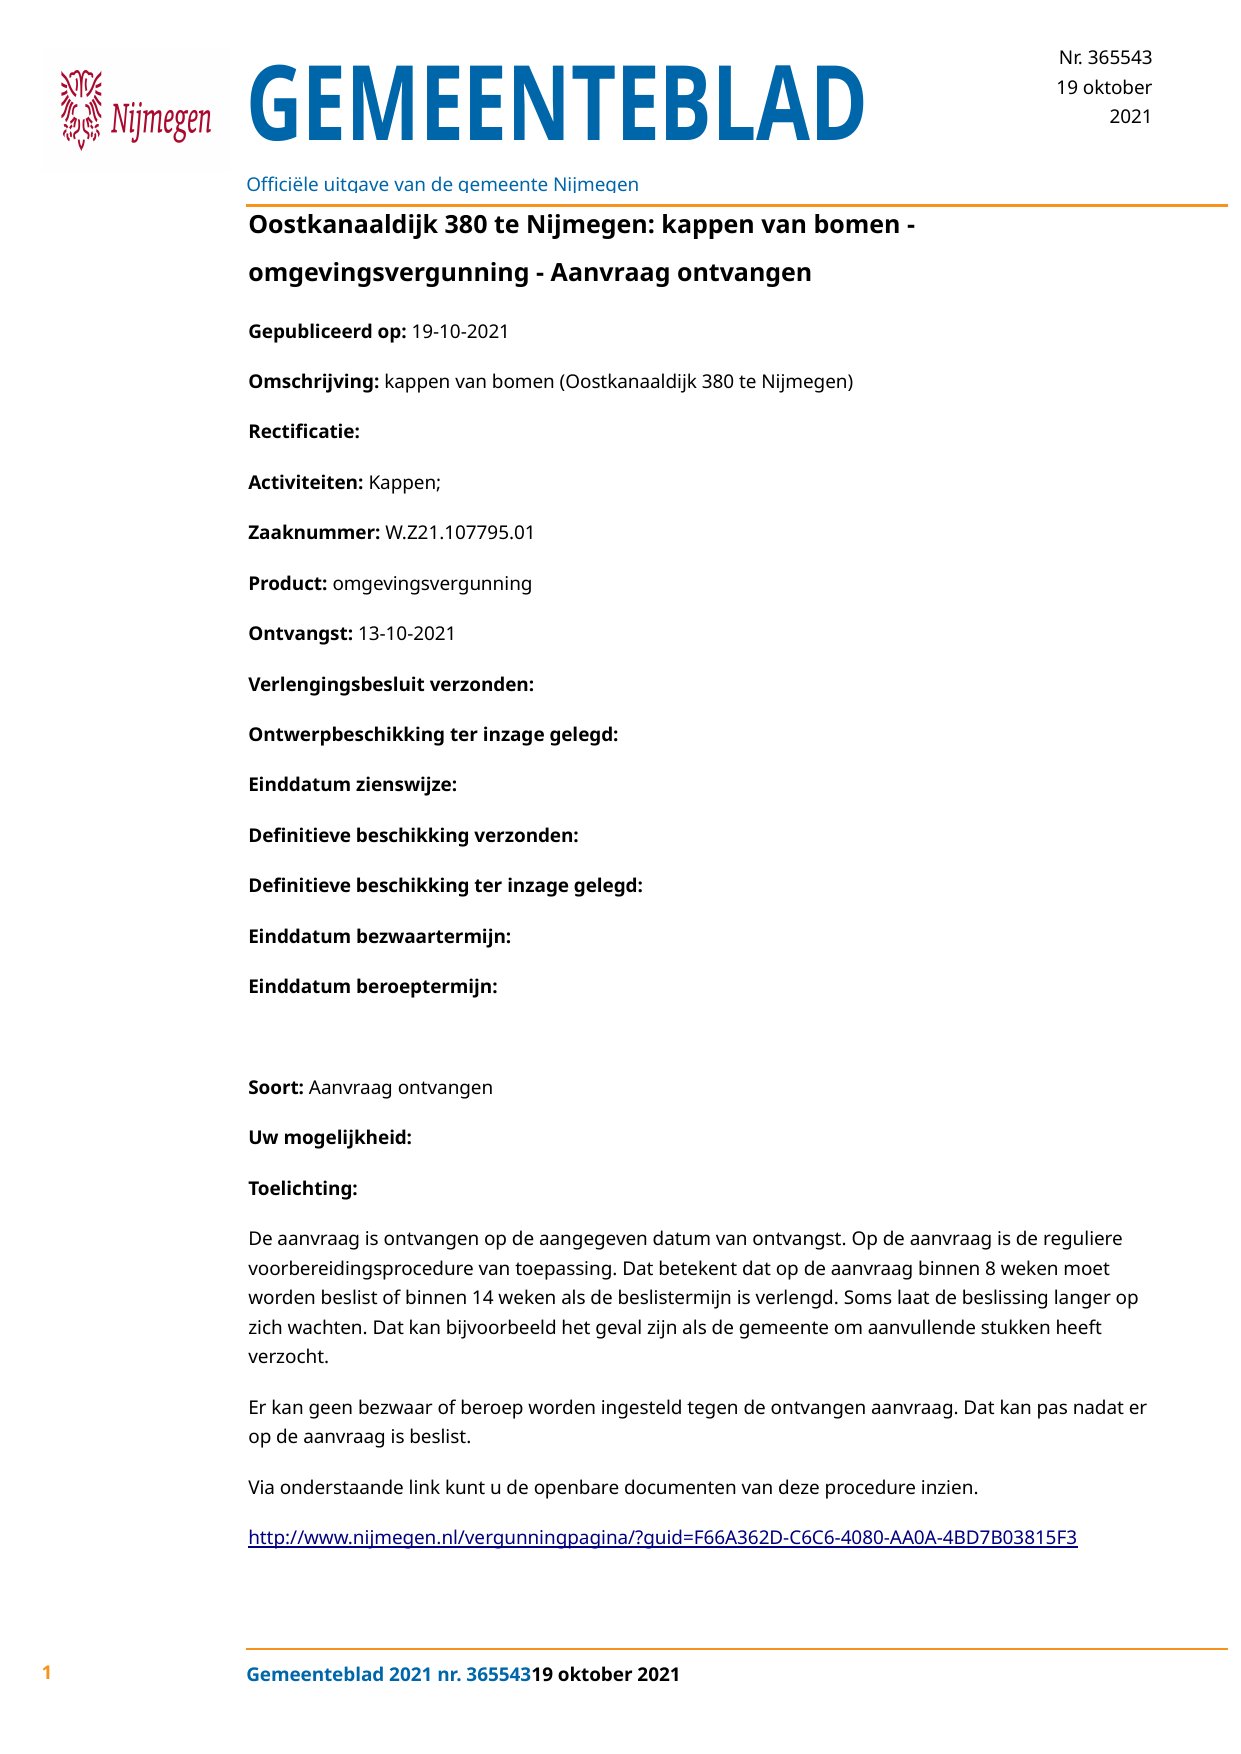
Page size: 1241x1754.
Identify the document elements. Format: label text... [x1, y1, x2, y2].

picture [41, 47, 231, 172]
text Omschrijving: kappen van bomen (Oostkanaaldijk 380 te Nijmegen) [248, 368, 1152, 394]
text Einddatum zienswijze: [248, 772, 1152, 797]
text Definitieve beschikking verzonden: [248, 822, 1152, 848]
text Toelichting: [248, 1175, 1152, 1201]
text Rectificatie: [248, 419, 1152, 444]
text Soort: Aanvraag ontvangen [248, 1074, 1152, 1100]
text De aanvraag is ontvangen op de aangegeven datum van ontvangst. Op de aanvraag is de reguliere voorbereidingsprocedure van toepassing. Dat betekent dat op de aanvraag binnen 8 weken moet worden beslist of binnen 14 weken als de beslistermijn is verlengd. Soms laat de beslissing langer op zich wachten. Dat kan bijvoorbeeld het geval zijn als de gemeente om aanvullende stukken heeft verzocht. [248, 1225, 1152, 1369]
text Er kan geen bezwaar of beroep worden ingesteld tegen de ontvangen aanvraag. Dat kan pas nadat er op de aanvraag is beslist. [248, 1394, 1152, 1449]
text Ontwerpbeschikking ter inzage gelegd: [248, 721, 1152, 747]
text Activiteiten: Kappen; [248, 469, 1152, 495]
text Einddatum beroeptermijn: [248, 973, 1152, 999]
text Via onderstaande link kunt u de openbare documenten van deze procedure inzien. [248, 1474, 1152, 1500]
text Einddatum bezwaartermijn: [248, 923, 1152, 949]
text Ontvangst: 13-10-2021 [248, 620, 1152, 646]
text Definitieve beschikking ter inzage gelegd: [248, 872, 1152, 898]
text http://www.nijmegen.nl/vergunningpagina/?guid=F66A362D-C6C6-4080-AA0A-4BD7B03815F3 [248, 1524, 1152, 1550]
text Oostkanaaldijk 380 te Nijmegen: kappen van bomen - omgevingsvergunning - Aanvraag ontvangen [248, 207, 1152, 288]
text Zaaknummer: W.Z21.107795.01 [248, 519, 1152, 545]
text Uw mogelijkheid: [248, 1124, 1152, 1150]
text Gepubliceerd op: 19-10-2021 [248, 318, 1152, 344]
text Verlengingsbesluit verzonden: [248, 671, 1152, 697]
text Product: omgevingsvergunning [248, 570, 1152, 596]
